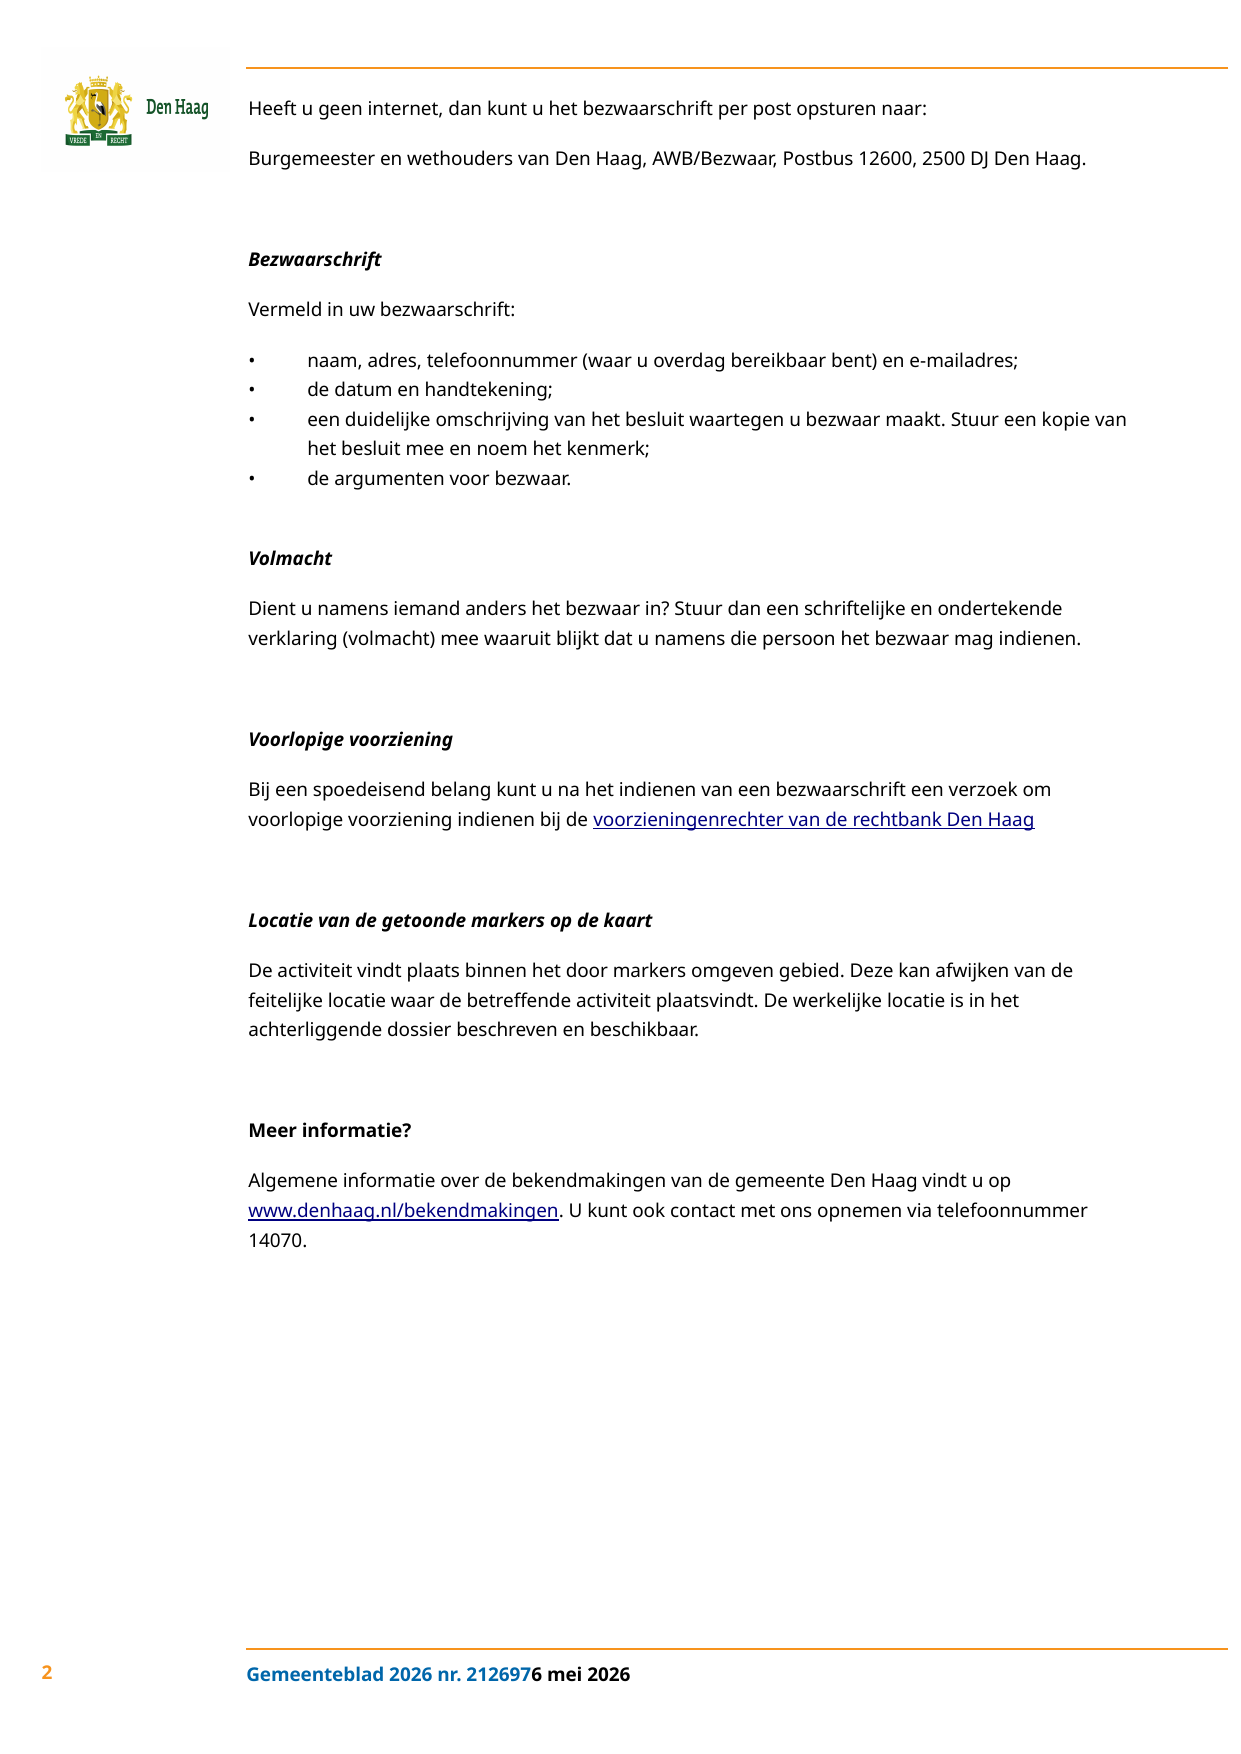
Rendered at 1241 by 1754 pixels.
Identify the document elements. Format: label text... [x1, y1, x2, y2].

text De activiteit vindt plaats binnen het door markers omgeven gebied. Deze kan afwijken van de feitelijke locatie waar de betreffende activiteit plaatsvindt. De werkelijke locatie is in het achterliggende dossier beschreven en beschikbaar. [248, 957, 1152, 1042]
list de argumenten voor bezwaar. [248, 465, 1152, 491]
text Algemene informatie over de bekendmakingen van de gemeente Den Haag vindt u op www.denhaag.nl/bekendmakingen. U kunt ook contact met ons opnemen via telefoonnummer 14070. [248, 1168, 1152, 1253]
text Bezwaarschrift [248, 246, 1152, 272]
text Volmacht [248, 545, 1152, 571]
text Vermeld in uw bezwaarschrift: [248, 296, 1152, 322]
text Voorlopige voorziening [248, 726, 1152, 752]
picture [41, 47, 231, 172]
text Meer informatie? [248, 1117, 1152, 1143]
list een duidelijke omschrijving van het besluit waartegen u bezwaar maakt. Stuur een kopie van het besluit mee en noem het kenmerk; [248, 406, 1152, 461]
text Bij een spoedeisend belang kunt u na het indienen van een bezwaarschrift een verzoek om voorlopige voorziening indienen bij de voorzieningenrechter van de rechtbank Den Haag [248, 776, 1152, 832]
text Burgemeester en wethouders van Den Haag, AWB/Bezwaar, Postbus 12600, 2500 DJ Den Haag. [248, 145, 1152, 171]
text Dient u namens iemand anders het bezwaar in? Stuur dan een schriftelijke en ondertekende verklaring (volmacht) mee waaruit blijkt dat u namens die persoon het bezwaar mag indienen. [248, 596, 1152, 651]
text Heeft u geen internet, dan kunt u het bezwaarschrift per post opsturen naar: [248, 95, 1152, 121]
list de datum en handtekening; [248, 376, 1152, 402]
text Locatie van de getoonde markers op de kaart [248, 907, 1152, 933]
list naam, adres, telefoonnummer (waar u overdag bereikbaar bent) en e-mailadres; [248, 347, 1152, 373]
